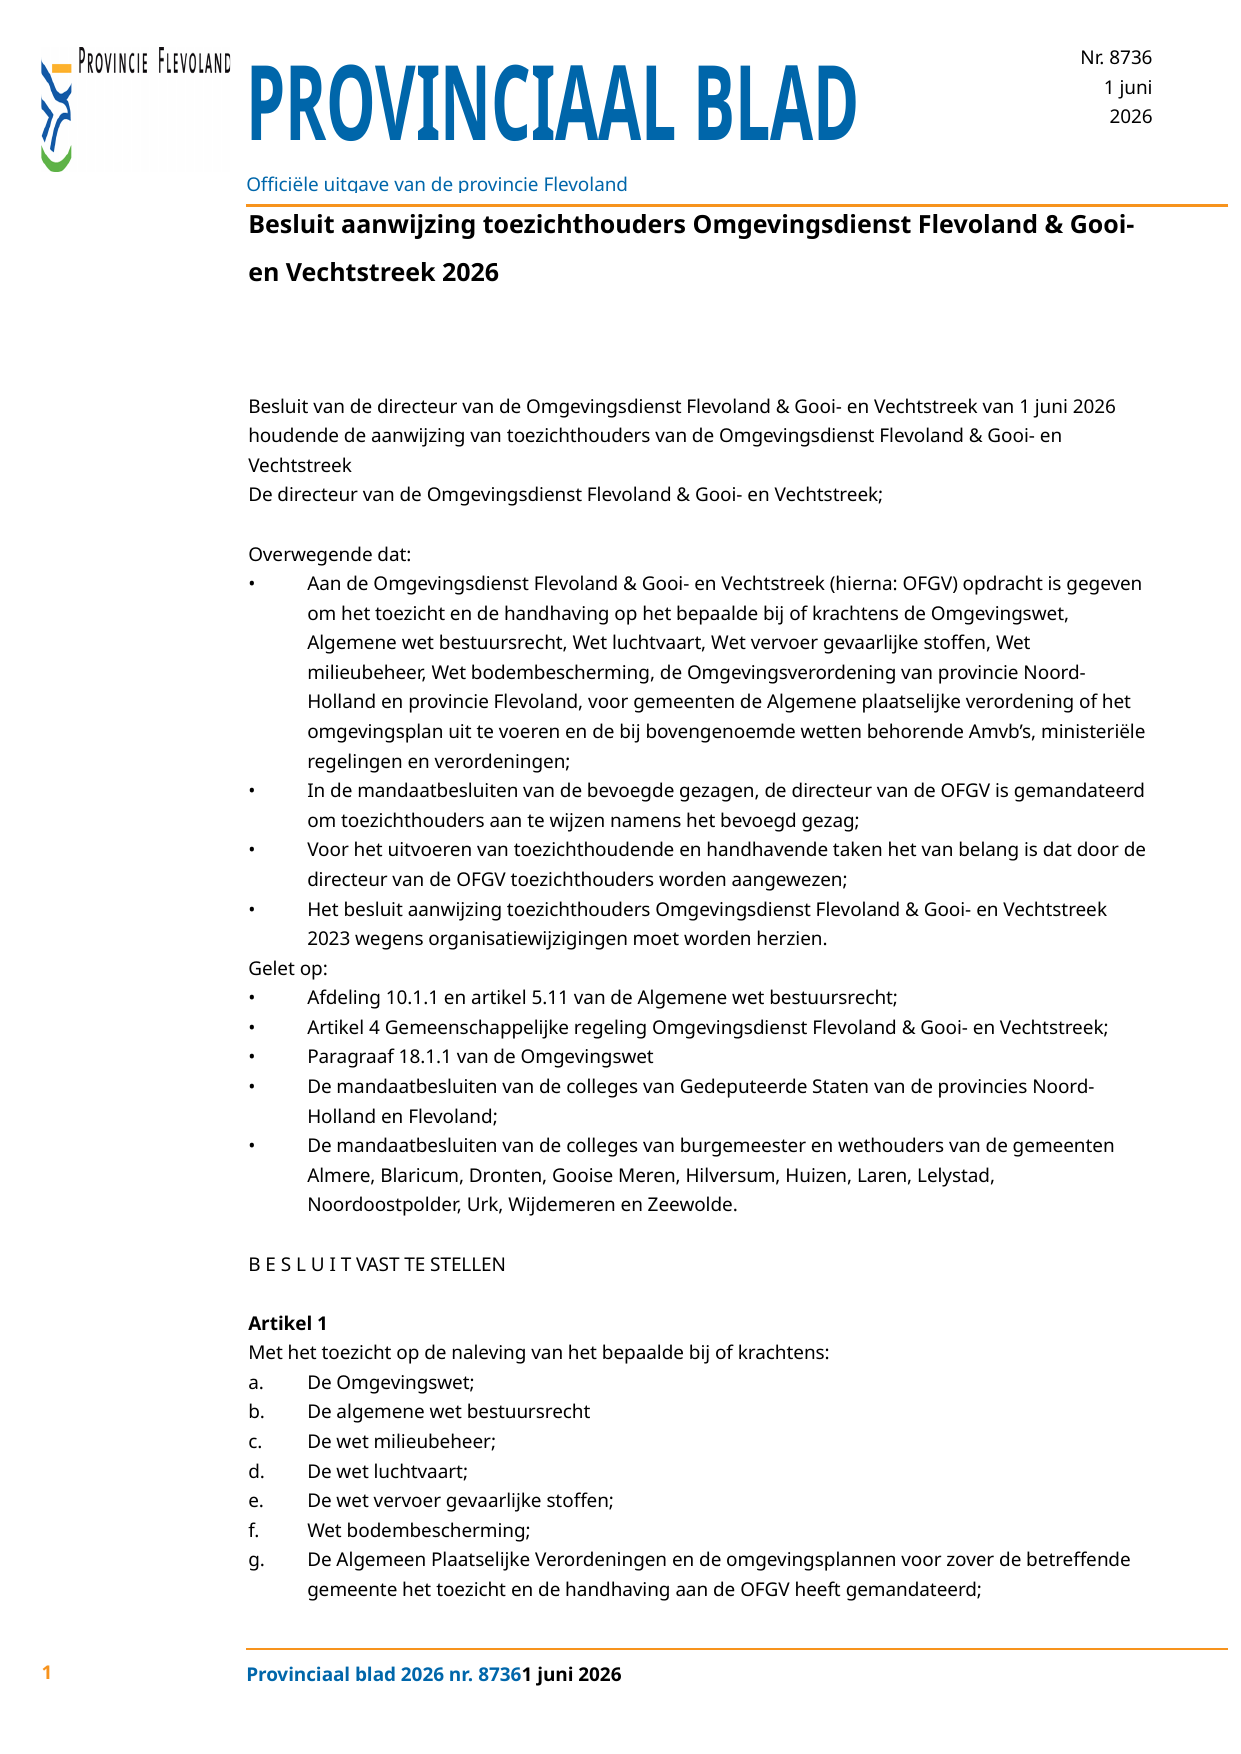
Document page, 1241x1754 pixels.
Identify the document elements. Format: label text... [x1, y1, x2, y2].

list De wet luchtvaart; [248, 1458, 1152, 1484]
list De wet milieubeheer; [248, 1428, 1152, 1454]
list Wet bodembescherming; [248, 1517, 1152, 1543]
text Overwegende dat: [248, 541, 1152, 567]
list In de mandaatbesluiten van de bevoegde gezagen, de directeur van de OFGV is gemandateerd om toezichthouders aan te wijzen namens het bevoegd gezag; [248, 777, 1152, 833]
list Afdeling 10.1.1 en artikel 5.11 van de Algemene wet bestuursrecht; [248, 984, 1152, 1010]
list De mandaatbesluiten van de colleges van burgemeester en wethouders van de gemeenten Almere, Blaricum, Dronten, Gooise Meren, Hilversum, Huizen, Laren, Lelystad, Noordoostpolder, Urk, Wijdemeren en Zeewolde. [248, 1132, 1152, 1217]
picture [41, 47, 231, 172]
list Aan de Omgevingsdienst Flevoland & Gooi- en Vechtstreek (hierna: OFGV) opdracht is gegeven om het toezicht en de handhaving op het bepaalde bij of krachtens de Omgevingswet, Algemene wet bestuursrecht, Wet luchtvaart, Wet vervoer gevaarlijke stoffen, Wet milieubeheer, Wet bodembescherming, de Omgevingsverordening van provincie Noord-Holland en provincie Flevoland, voor gemeenten de Algemene plaatselijke verordening of het omgevingsplan uit te voeren en de bij bovengenoemde wetten behorende Amvb’s, ministeriële regelingen en verordeningen; [248, 570, 1152, 774]
list Paragraaf 18.1.1 van de Omgevingswet [248, 1044, 1152, 1069]
list De Algemeen Plaatselijke Verordeningen en de omgevingsplannen voor zover de betreffende gemeente het toezicht en de handhaving aan de OFGV heeft gemandateerd; [248, 1547, 1152, 1602]
list Voor het uitvoeren van toezichthoudende en handhavende taken het van belang is dat door de directeur van de OFGV toezichthouders worden aangewezen; [248, 837, 1152, 892]
list Het besluit aanwijzing toezichthouders Omgevingsdienst Flevoland & Gooi- en Vechtstreek 2023 wegens organisatiewijzigingen moet worden herzien. [248, 896, 1152, 951]
text Gelet op: [248, 955, 1152, 981]
list De wet vervoer gevaarlijke stoffen; [248, 1487, 1152, 1513]
list Artikel 4 Gemeenschappelijke regeling Omgevingsdienst Flevoland & Gooi- en Vechtstreek; [248, 1014, 1152, 1040]
list De Omgevingswet; [248, 1369, 1152, 1395]
text Met het toezicht op de naleving van het bepaalde bij of krachtens: [248, 1339, 1152, 1365]
text Artikel 1 [248, 1310, 1152, 1336]
list De mandaatbesluiten van de colleges van Gedeputeerde Staten van de provincies Noord-Holland en Flevoland; [248, 1073, 1152, 1129]
list De algemene wet bestuursrecht [248, 1399, 1152, 1424]
text B E S L U I T VAST TE STELLEN [248, 1251, 1152, 1277]
text De directeur van de Omgevingsdienst Flevoland & Gooi- en Vechtstreek; [248, 482, 1152, 507]
text Besluit aanwijzing toezichthouders Omgevingsdienst Flevoland & Gooi- en Vechtstreek 2026 [248, 207, 1152, 288]
text Besluit van de directeur van de Omgevingsdienst Flevoland & Gooi- en Vechtstreek van 1 juni 2026 houdende de aanwijzing van toezichthouders van de Omgevingsdienst Flevoland & Gooi- en Vechtstreek [248, 393, 1152, 478]
